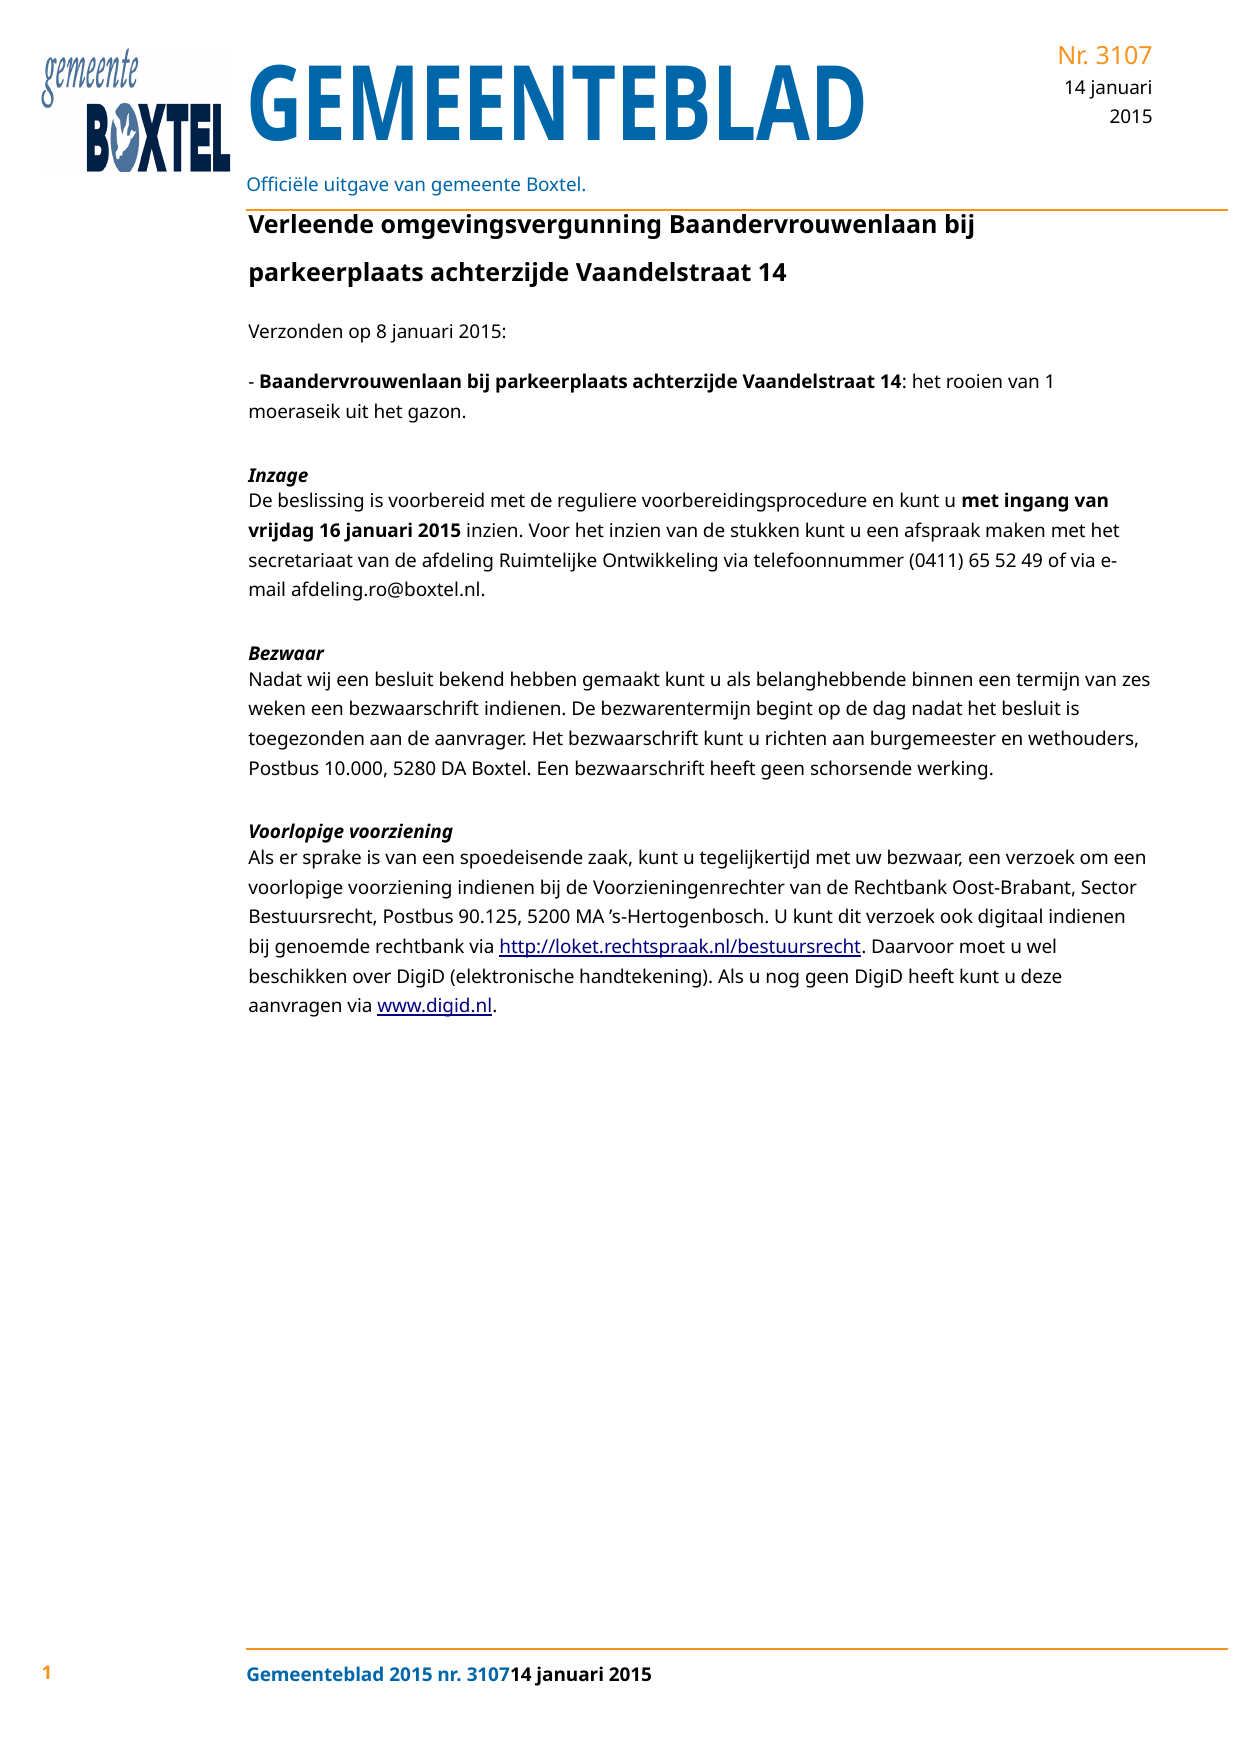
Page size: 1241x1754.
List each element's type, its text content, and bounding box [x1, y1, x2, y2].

text Nadat wij een besluit bekend hebben gemaakt kunt u als belanghebbende binnen een termijn van zes weken een bezwaarschrift indienen. De bezwarentermijn begint op de dag nadat het besluit is toegezonden aan de aanvrager. Het bezwaarschrift kunt u richten aan burgemeester en wethouders, Postbus 10.000, 5280 DA Boxtel. Een bezwaarschrift heeft geen schorsende werking. [248, 666, 1152, 781]
text Inzage [248, 462, 1152, 488]
text - Baandervrouwenlaan bij parkeerplaats achterzijde Vaandelstraat 14: het rooien van 1 moeraseik uit het gazon. [248, 368, 1152, 424]
picture [41, 47, 231, 172]
text Verzonden op 8 januari 2015: [248, 318, 1152, 344]
text Bezwaar [248, 640, 1152, 666]
text Verleende omgevingsvergunning Baandervrouwenlaan bij parkeerplaats achterzijde Vaandelstraat 14 [248, 211, 1152, 288]
text Voorlopige voorziening [248, 819, 1152, 844]
text Als er sprake is van een spoedeisende zaak, kunt u tegelijkertijd met uw bezwaar, een verzoek om een voorlopige voorziening indienen bij de Voorzieningenrechter van de Rechtbank Oost-Brabant, Sector Bestuursrecht, Postbus 90.125, 5200 MA ’s-Hertogenbosch. U kunt dit verzoek ook digitaal indienen bij genoemde rechtbank via http://loket.rechtspraak.nl/bestuursrecht. Daarvoor moet u wel beschikken over DigiD (elektronische handtekening). Als u nog geen DigiD heeft kunt u deze aanvragen via www.digid.nl. [248, 844, 1152, 1018]
text De beslissing is voorbereid met de reguliere voorbereidingsprocedure en kunt u met ingang van vrijdag 16 januari 2015 inzien. Voor het inzien van de stukken kunt u een afspraak maken met het secretariaat van de afdeling Ruimtelijke Ontwikkeling via telefoonnummer (0411) 65 52 49 of via e-mail afdeling.ro@boxtel.nl. [248, 488, 1152, 602]
